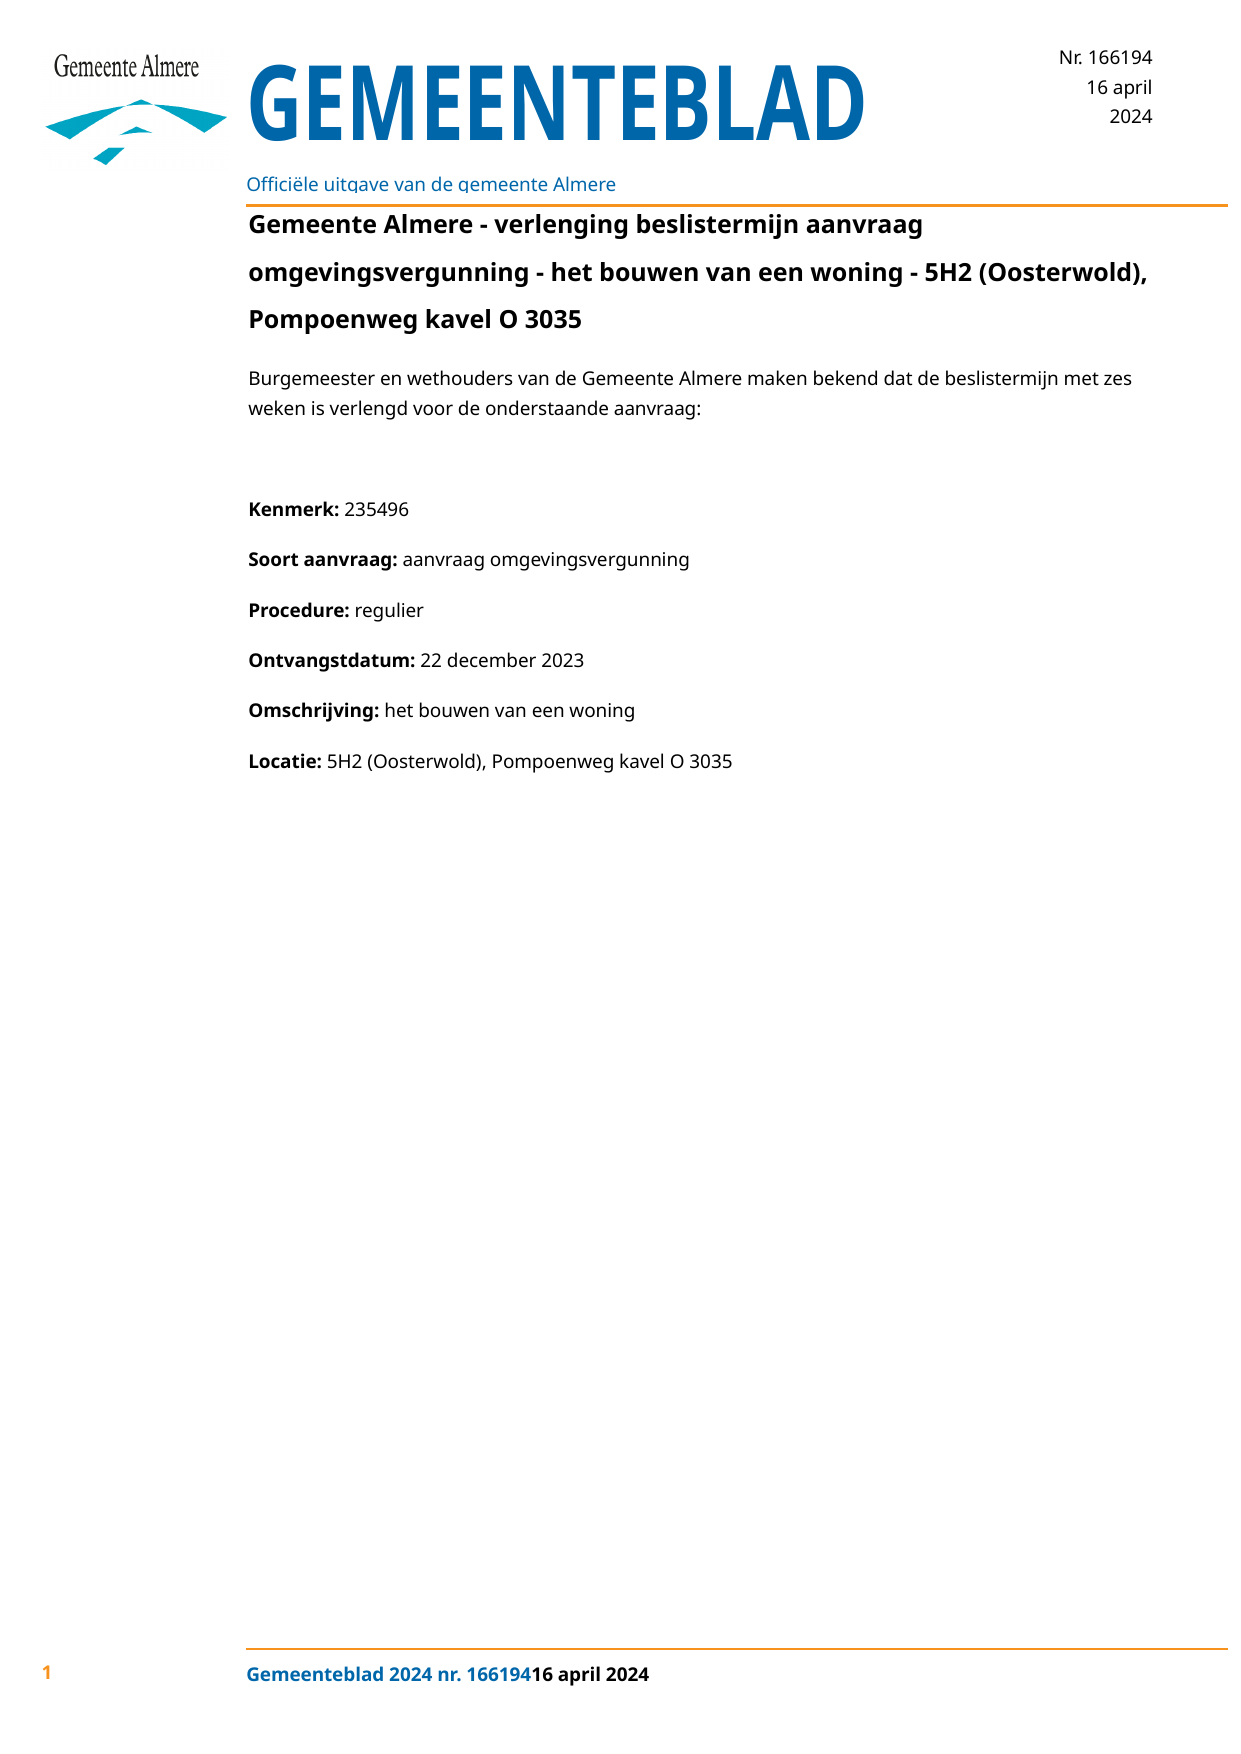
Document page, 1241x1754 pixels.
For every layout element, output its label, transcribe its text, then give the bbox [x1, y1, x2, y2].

text Ontvangstdatum: 22 december 2023 [248, 647, 1152, 673]
text Procedure: regulier [248, 597, 1152, 622]
text Gemeente Almere - verlenging beslistermijn aanvraag omgevingsvergunning - het bouwen van een woning - 5H2 (Oosterwold), Pompoenweg kavel O 3035 [248, 207, 1152, 336]
text Omschrijving: het bouwen van een woning [248, 698, 1152, 723]
text Locatie: 5H2 (Oosterwold), Pompoenweg kavel O 3035 [248, 748, 1152, 774]
text Kenmerk: 235496 [248, 496, 1152, 522]
text Soort aanvraag: aanvraag omgevingsvergunning [248, 546, 1152, 572]
picture [41, 47, 231, 172]
text Burgemeester en wethouders van de Gemeente Almere maken bekend dat de beslistermijn met zes weken is verlengd voor de onderstaande aanvraag: [248, 366, 1152, 421]
